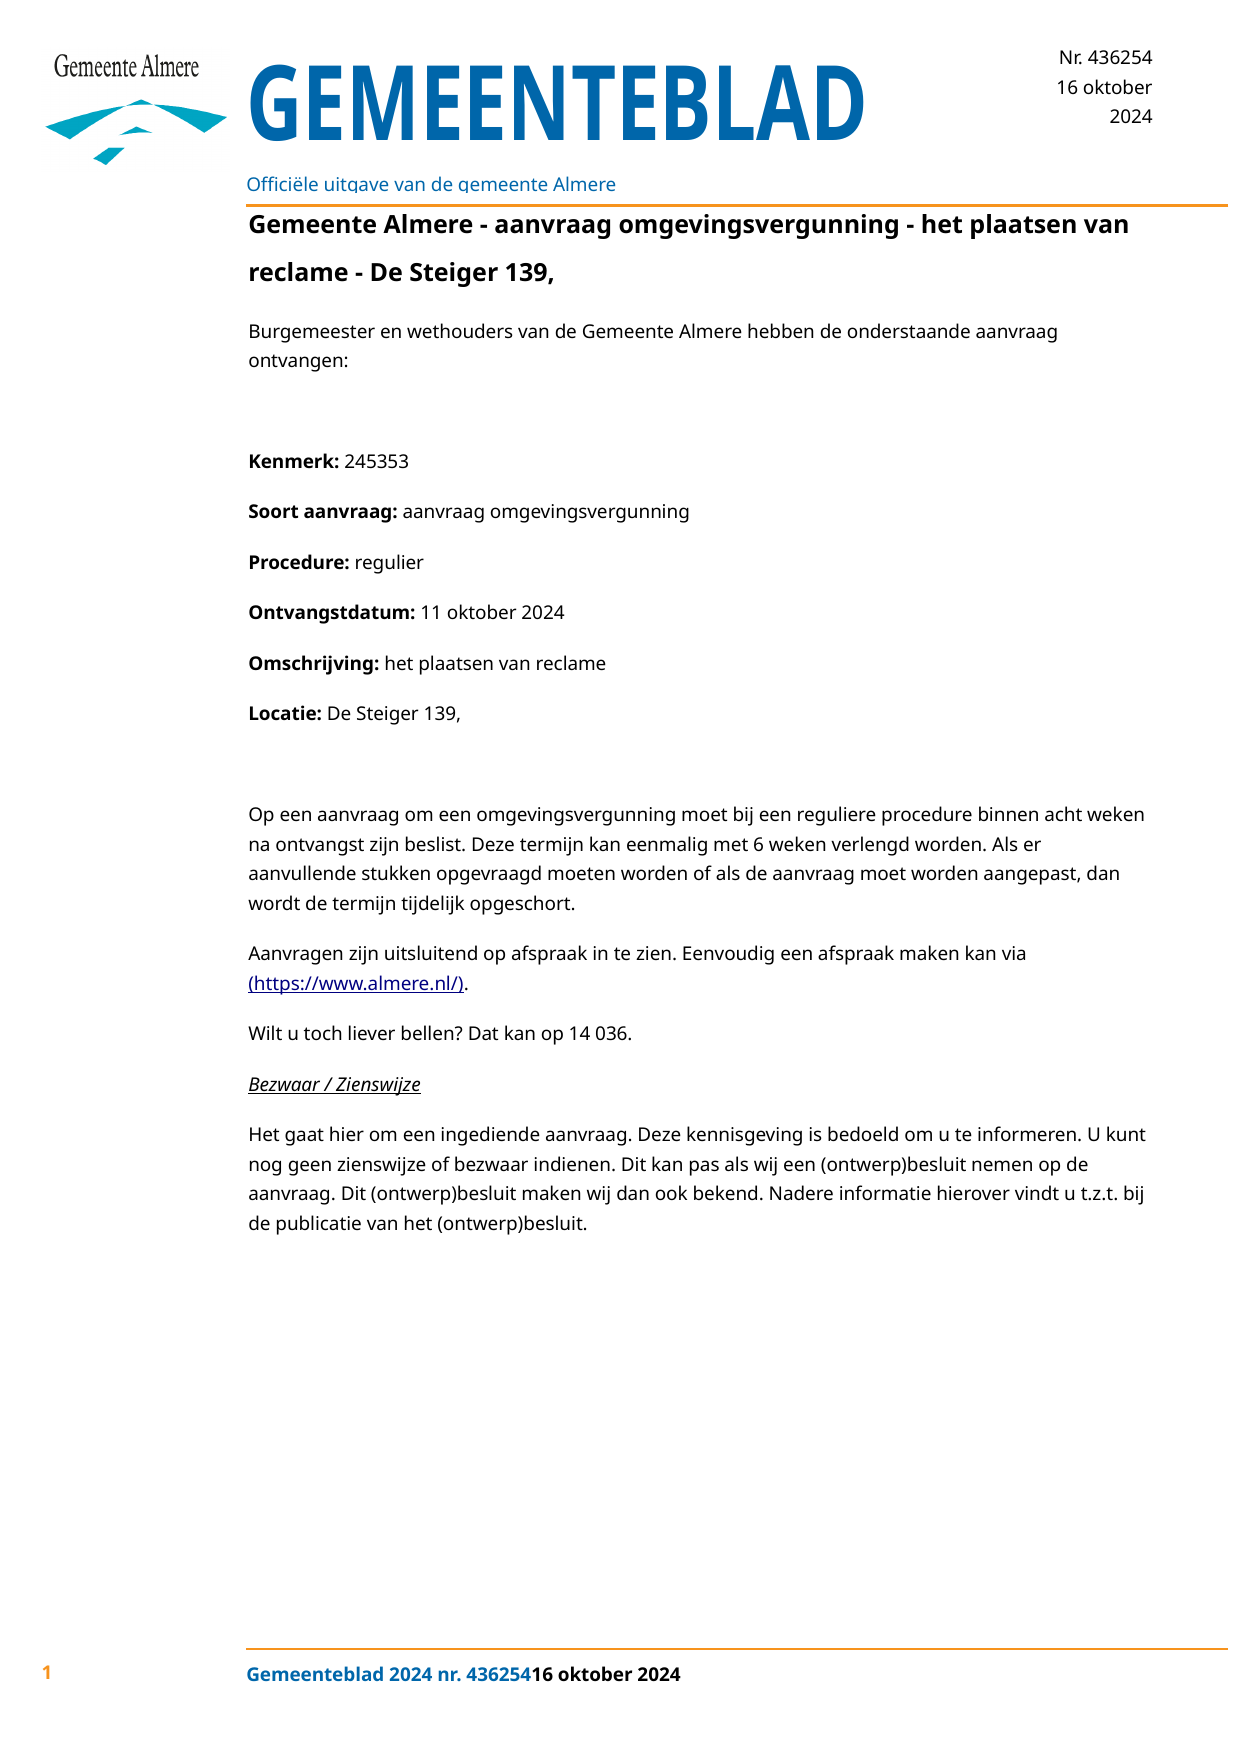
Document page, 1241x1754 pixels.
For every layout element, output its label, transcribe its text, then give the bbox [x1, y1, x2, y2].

text Gemeente Almere - aanvraag omgevingsvergunning - het plaatsen van reclame - De Steiger 139, [248, 207, 1152, 288]
text Kenmerk: 245353 [248, 448, 1152, 474]
text Bezwaar / Zienswijze [248, 1071, 1152, 1097]
picture [41, 47, 231, 172]
text Burgemeester en wethouders van de Gemeente Almere hebben de onderstaande aanvraag ontvangen: [248, 318, 1152, 373]
text Omschrijving: het plaatsen van reclame [248, 650, 1152, 676]
text Procedure: regulier [248, 549, 1152, 575]
text Het gaat hier om een ingediende aanvraag. Deze kennisgeving is bedoeld om u te informeren. U kunt nog geen zienswijze of bezwaar indienen. Dit kan pas als wij een (ontwerp)besluit nemen op de aanvraag. Dit (ontwerp)besluit maken wij dan ook bekend. Nadere informatie hierover vindt u t.z.t. bij de publicatie van het (ontwerp)besluit. [248, 1121, 1152, 1236]
text Locatie: De Steiger 139, [248, 700, 1152, 726]
text Aanvragen zijn uitsluitend op afspraak in te zien. Eenvoudig een afspraak maken kan via (https://www.almere.nl/). [248, 940, 1152, 996]
text Ontvangstdatum: 11 oktober 2024 [248, 599, 1152, 625]
text Op een aanvraag om een omgevingsvergunning moet bij een reguliere procedure binnen acht weken na ontvangst zijn beslist. Deze termijn kan eenmalig met 6 weken verlengd worden. Als er aanvullende stukken opgevraagd moeten worden of als de aanvraag moet worden aangepast, dan wordt de termijn tijdelijk opgeschort. [248, 801, 1152, 916]
text Soort aanvraag: aanvraag omgevingsvergunning [248, 499, 1152, 524]
text Wilt u toch liever bellen? Dat kan op 14 036. [248, 1020, 1152, 1046]
